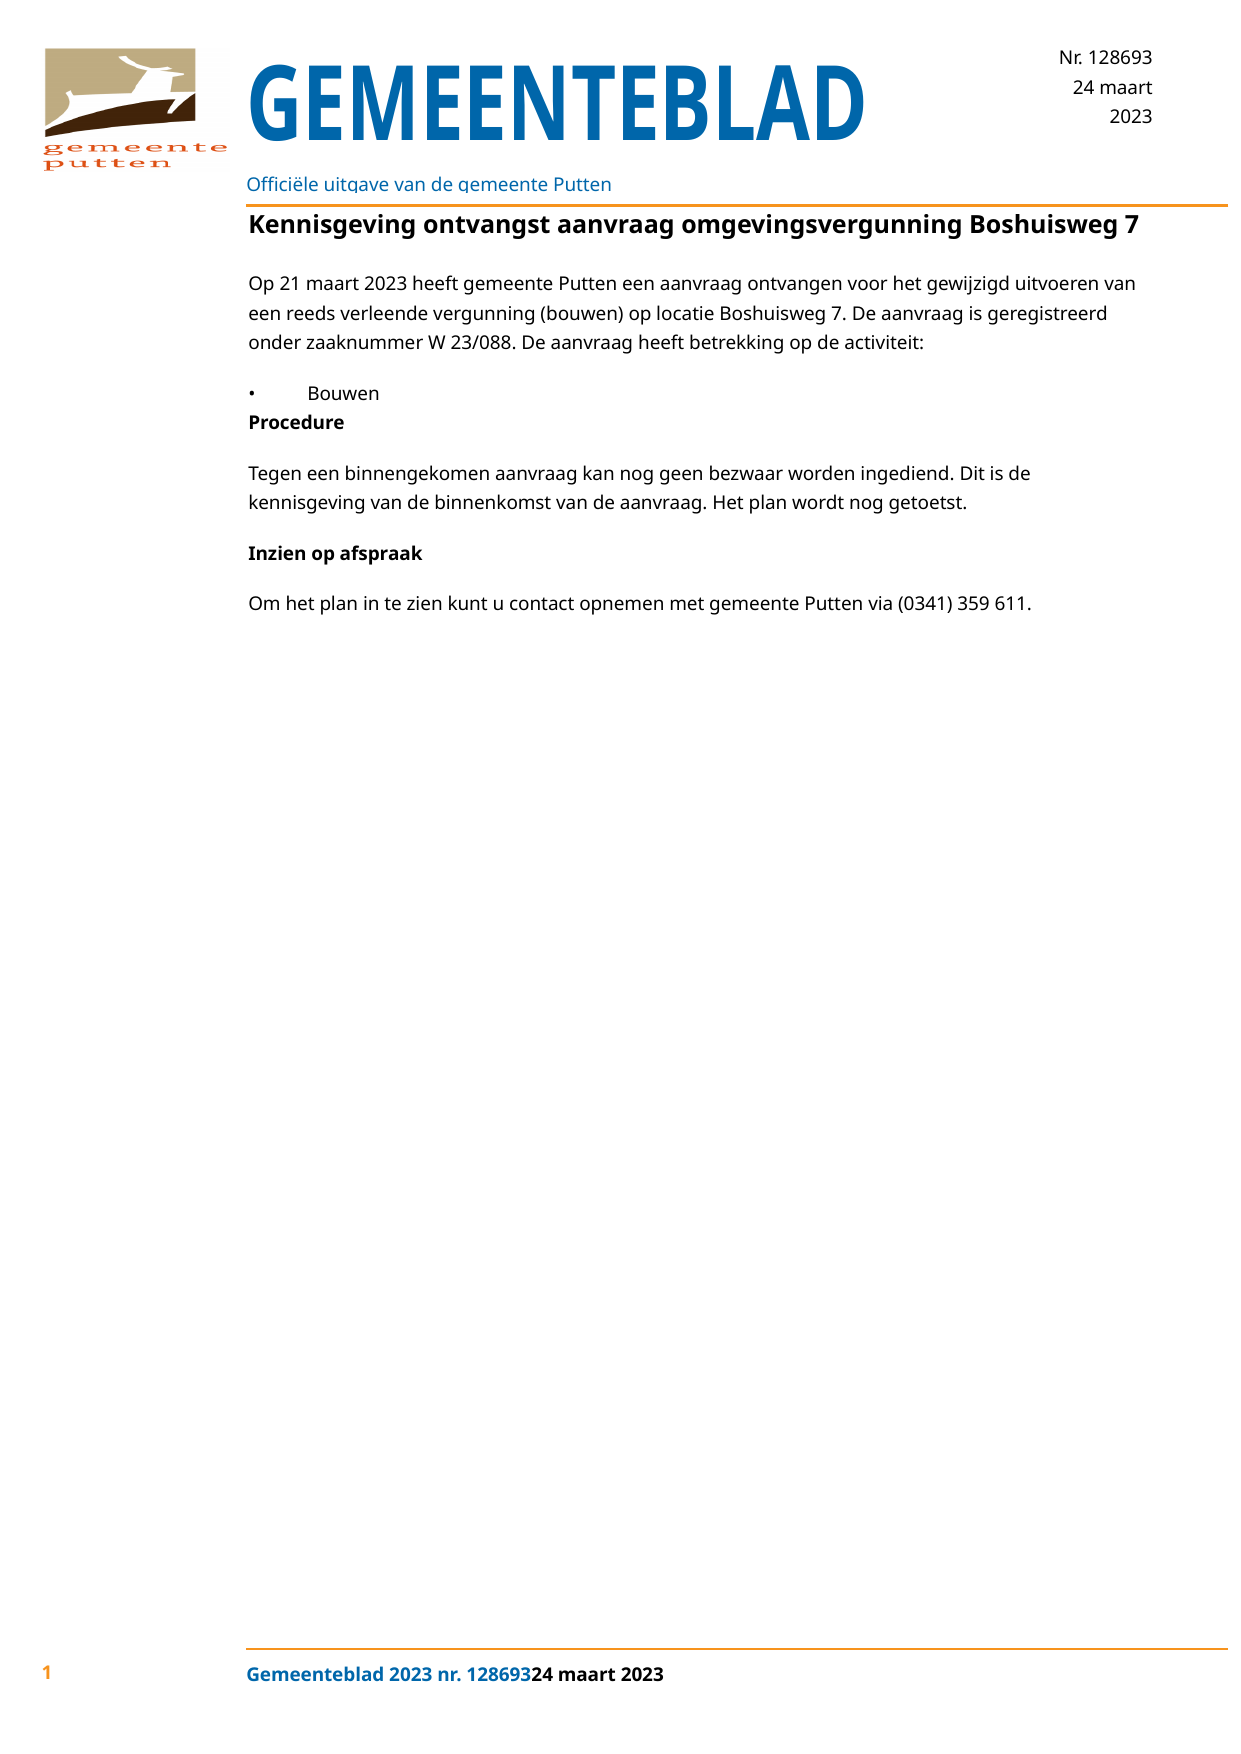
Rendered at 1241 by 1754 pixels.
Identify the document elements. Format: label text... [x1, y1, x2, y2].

text Tegen een binnengekomen aanvraag kan nog geen bezwaar worden ingediend. Dit is de kennisgeving van de binnenkomst van de aanvraag. Het plan wordt nog getoetst. [248, 460, 1152, 515]
text Om het plan in te zien kunt u contact opnemen met gemeente Putten via (0341) 359 611. [248, 590, 1152, 616]
picture [41, 47, 231, 172]
text Procedure [248, 409, 1152, 435]
text Inzien op afspraak [248, 540, 1152, 566]
text Kennisgeving ontvangst aanvraag omgevingsvergunning Boshuisweg 7 [248, 207, 1152, 241]
list Bouwen [248, 380, 1152, 406]
text Op 21 maart 2023 heeft gemeente Putten een aanvraag ontvangen voor het gewijzigd uitvoeren van een reeds verleende vergunning (bouwen) op locatie Boshuisweg 7. De aanvraag is geregistreerd onder zaaknummer W 23/088. De aanvraag heeft betrekking op de activiteit: [248, 270, 1152, 355]
